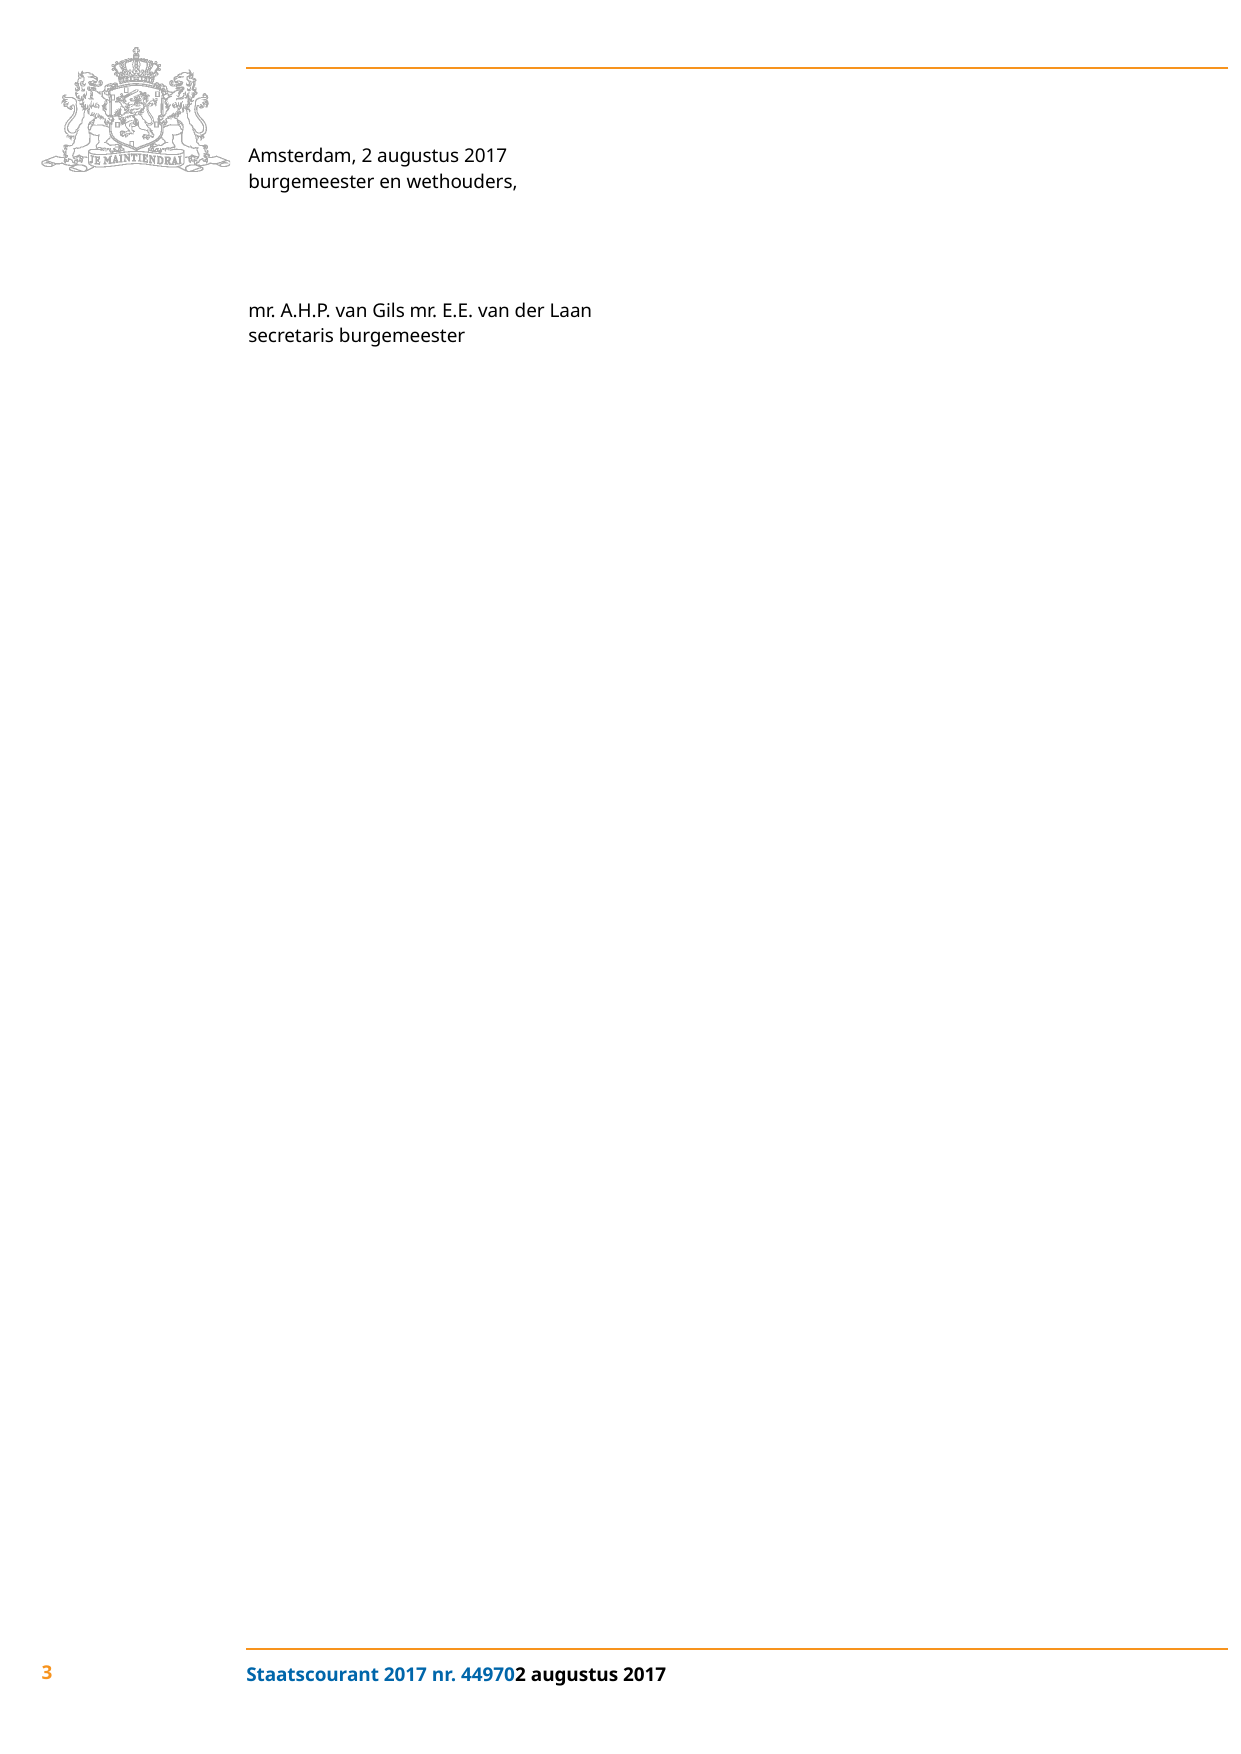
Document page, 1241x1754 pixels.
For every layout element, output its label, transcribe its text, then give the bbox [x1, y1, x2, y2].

text secretaris burgemeester [248, 323, 1152, 348]
text mr. A.H.P. van Gils mr. E.E. van der Laan [248, 297, 1152, 323]
text Amsterdam, 2 augustus 2017 [248, 143, 1152, 168]
picture [41, 47, 231, 172]
text burgemeester en wethouders, [248, 168, 1152, 194]
